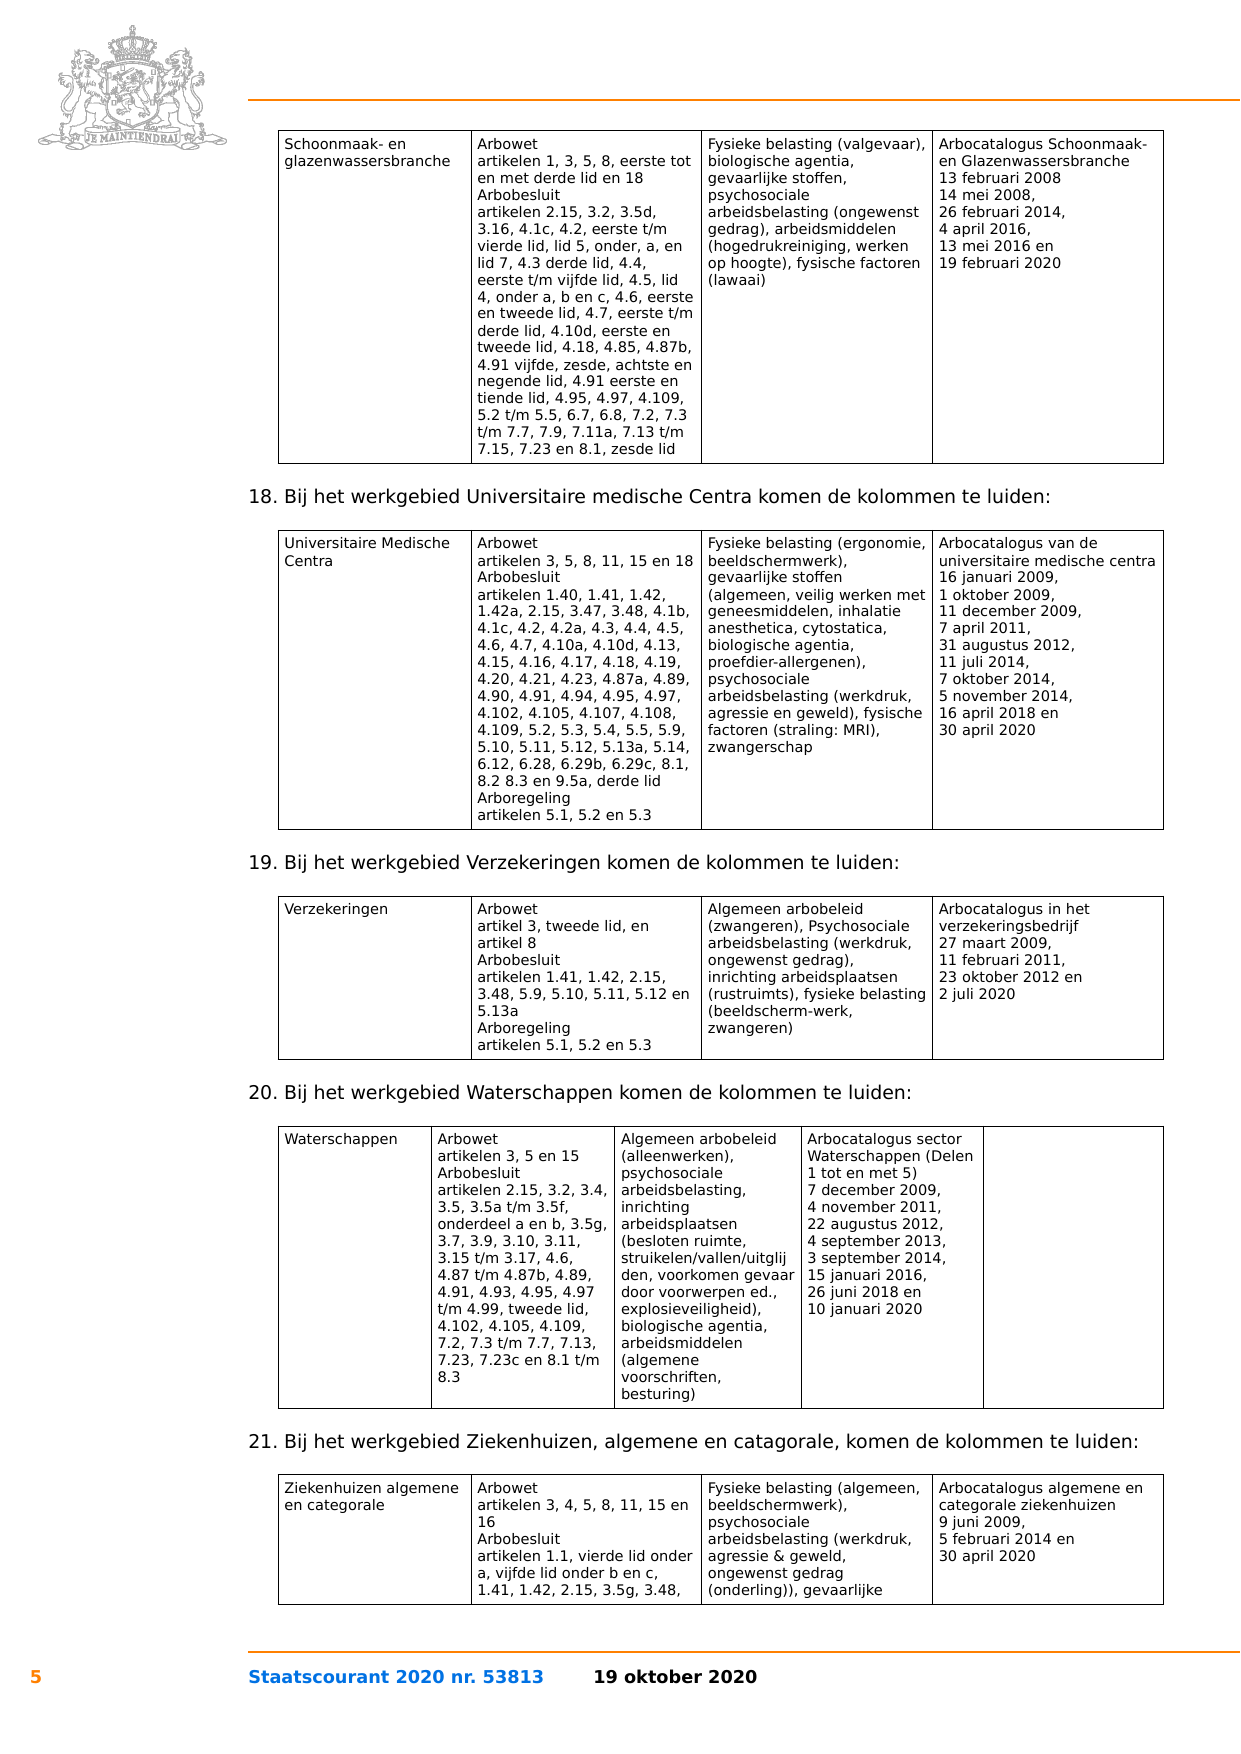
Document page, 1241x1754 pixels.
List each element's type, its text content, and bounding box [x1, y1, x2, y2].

table_header Arbowet artikel 3, tweede lid, en artikel 8 Arbobesluit artikelen 1.41, 1.42, 2.15, 3.48, 5.9, 5.10, 5.11, 5.12 en 5.13a Arboregeling artikelen 5.1, 5.2 en 5.3 [472, 897, 701, 1059]
table_header Arbocatalogus sector Waterschappen (Delen 1 tot en met 5) 7 december 2009, 4 november 2011, 22 augustus 2012, 4 september 2013, 3 september 2014, 15 januari 2016, 26 juni 2018 en 10 januari 2020 [802, 1127, 983, 1408]
table_header Algemeen arbobeleid (zwangeren), Psychosociale arbeidsbelasting (werkdruk, ongewenst gedrag), inrichting arbeidsplaatsen (rustruimts), fysieke belasting (beeldscherm-werk, zwangeren) [702, 897, 932, 1059]
table_header [984, 1127, 1163, 1408]
table_header Fysieke belasting (algemeen, beeldschermwerk), psychosociale arbeidsbelasting (werkdruk, agressie & geweld, ongewenst gedrag (onderling)), gevaarlijke [702, 1475, 932, 1604]
text 18. Bij het werkgebied Universitaire medische Centra komen de kolommen te luiden: [248, 486, 1163, 508]
table_header Fysieke belasting (ergonomie, beeldschermwerk), gevaarlijke stoffen (algemeen, veilig werken met geneesmiddelen, inhalatie anesthetica, cytostatica, biologische agentia, proefdier-allergenen), psychosociale arbeidsbelasting (werkdruk, agressie en geweld), fysische factoren (straling: MRI), zwangerschap [702, 531, 932, 829]
text 20. Bij het werkgebied Waterschappen komen de kolommen te luiden: [248, 1082, 1163, 1104]
table_header Verzekeringen [279, 897, 471, 1059]
table_header Arbowet artikelen 3, 5, 8, 11, 15 en 18 Arbobesluit artikelen 1.40, 1.41, 1.42, 1.42a, 2.15, 3.47, 3.48, 4.1b, 4.1c, 4.2, 4.2a, 4.3, 4.4, 4.5, 4.6, 4.7, 4.10a, 4.10d, 4.13, 4.15, 4.16, 4.17, 4.18, 4.19, 4.20, 4.21, 4.23, 4.87a, 4.89, 4.90, 4.91, 4.94, 4.95, 4.97, 4.102, 4.105, 4.107, 4.108, 4.109, 5.2, 5.3, 5.4, 5.5, 5.9, 5.10, 5.11, 5.12, 5.13a, 5.14, 6.12, 6.28, 6.29b, 6.29c, 8.1, 8.2 8.3 en 9.5a, derde lid Arboregeling artikelen 5.1, 5.2 en 5.3 [472, 531, 701, 829]
table_header Ziekenhuizen algemene en categorale [279, 1475, 471, 1604]
table_header Schoonmaak- en glazenwassersbranche [279, 131, 471, 463]
picture [38, 25, 227, 150]
table_header Algemeen arbobeleid (alleenwerken), psychosociale arbeidsbelasting, inrichting arbeidsplaatsen (besloten ruimte, struikelen/vallen/uitglijden, voorkomen gevaar door voorwerpen ed., explosieveiligheid), biologische agentia, arbeidsmiddelen (algemene voorschriften, besturing) [615, 1127, 801, 1408]
table_header Arbocatalogus Schoonmaak- en Glazenwassersbranche 13 februari 2008 14 mei 2008, 26 februari 2014, 4 april 2016, 13 mei 2016 en 19 februari 2020 [933, 131, 1163, 463]
table_header Arbowet artikelen 1, 3, 5, 8, eerste tot en met derde lid en 18 Arbobesluit artikelen 2.15, 3.2, 3.5d, 3.16, 4.1c, 4.2, eerste t/m vierde lid, lid 5, onder, a, en lid 7, 4.3 derde lid, 4.4, eerste t/m vijfde lid, 4.5, lid 4, onder a, b en c, 4.6, eerste en tweede lid, 4.7, eerste t/m derde lid, 4.10d, eerste en tweede lid, 4.18, 4.85, 4.87b, 4.91 vijfde, zesde, achtste en negende lid, 4.91 eerste en tiende lid, 4.95, 4.97, 4.109, 5.2 t/m 5.5, 6.7, 6.8, 7.2, 7.3 t/m 7.7, 7.9, 7.11a, 7.13 t/m 7.15, 7.23 en 8.1, zesde lid [472, 131, 701, 463]
table_header Arbowet artikelen 3, 5 en 15 Arbobesluit artikelen 2.15, 3.2, 3.4, 3.5, 3.5a t/m 3.5f, onderdeel a en b, 3.5g, 3.7, 3.9, 3.10, 3.11, 3.15 t/m 3.17, 4.6, 4.87 t/m 4.87b, 4.89, 4.91, 4.93, 4.95, 4.97 t/m 4.99, tweede lid, 4.102, 4.105, 4.109, 7.2, 7.3 t/m 7.7, 7.13, 7.23, 7.23c en 8.1 t/m 8.3 [432, 1127, 614, 1408]
table_header Arbowet artikelen 3, 4, 5, 8, 11, 15 en 16 Arbobesluit artikelen 1.1, vierde lid onder a, vijfde lid onder b en c, 1.41, 1.42, 2.15, 3.5g, 3.48, [472, 1475, 701, 1604]
table_header Waterschappen [279, 1127, 431, 1408]
table_header Fysieke belasting (valgevaar), biologische agentia, gevaarlijke stoffen, psychosociale arbeidsbelasting (ongewenst gedrag), arbeidsmiddelen (hogedrukreiniging, werken op hoogte), fysische factoren (lawaai) [702, 131, 932, 463]
table_header Universitaire Medische Centra [279, 531, 471, 829]
table_header Arbocatalogus algemene en categorale ziekenhuizen 9 juni 2009, 5 februari 2014 en 30 april 2020 [933, 1475, 1163, 1604]
table_header Arbocatalogus in het verzekeringsbedrijf 27 maart 2009, 11 februari 2011, 23 oktober 2012 en 2 juli 2020 [933, 897, 1163, 1059]
table_header Arbocatalogus van de universitaire medische centra 16 januari 2009, 1 oktober 2009, 11 december 2009, 7 april 2011, 31 augustus 2012, 11 juli 2014, 7 oktober 2014, 5 november 2014, 16 april 2018 en 30 april 2020 [933, 531, 1163, 829]
text 21. Bij het werkgebied Ziekenhuizen, algemene en catagorale, komen de kolommen te luiden: [248, 1431, 1163, 1452]
text 19. Bij het werkgebied Verzekeringen komen de kolommen te luiden: [248, 852, 1163, 874]
